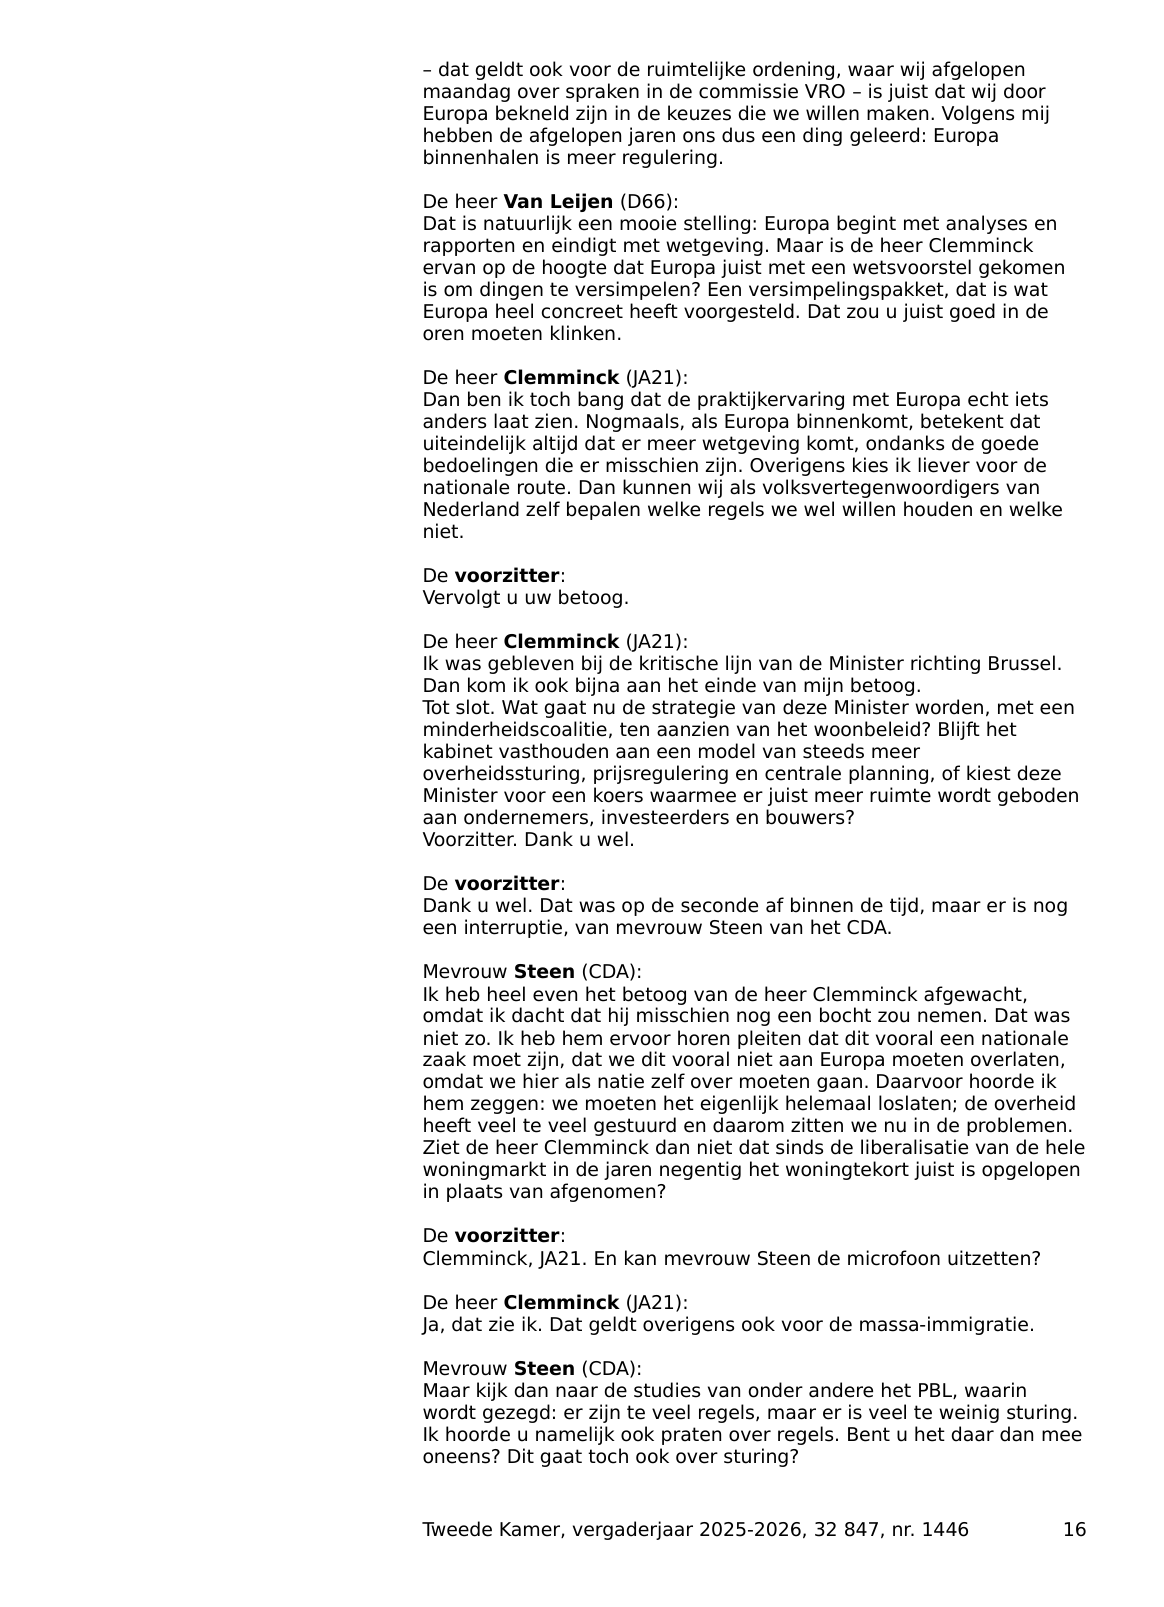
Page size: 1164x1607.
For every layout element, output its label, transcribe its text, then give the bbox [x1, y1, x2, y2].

text Ik was gebleven bij de kritische lijn van de Minister richting Brussel. Dan kom ik ook bijna aan het einde van mijn betoog. [422, 653, 1087, 697]
text Dat is natuurlijk een mooie stelling: Europa begint met analyses en rapporten en eindigt met wetgeving. Maar is de heer Clemminck ervan op de hoogte dat Europa juist met een wetsvoorstel gekomen is om dingen te versimpelen? Een versimpelingspakket, dat is wat Europa heel concreet heeft voorgesteld. Dat zou u juist goed in de oren moeten klinken. [422, 213, 1087, 345]
text Clemminck, JA21. En kan mevrouw Steen de microfoon uitzetten? [422, 1247, 1087, 1269]
text Maar kijk dan naar de studies van onder andere het PBL, waarin wordt gezegd: er zijn te veel regels, maar er is veel te weinig sturing. Ik hoorde u namelijk ook praten over regels. Bent u het daar dan mee oneens? Dit gaat toch ook over sturing? [422, 1380, 1087, 1468]
text De voorzitter: [422, 565, 1087, 587]
text De heer Van Leijen (D66): [422, 191, 1087, 213]
text Dan ben ik toch bang dat de praktijkervaring met Europa echt iets anders laat zien. Nogmaals, als Europa binnenkomt, betekent dat uiteindelijk altijd dat er meer wetgeving komt, ondanks de goede bedoelingen die er misschien zijn. Overigens kies ik liever voor de nationale route. Dan kunnen wij als volksvertegenwoordigers van Nederland zelf bepalen welke regels we wel willen houden en welke niet. [422, 389, 1087, 543]
text De voorzitter: [422, 873, 1087, 895]
text Vervolgt u uw betoog. [422, 587, 1087, 609]
text Mevrouw Steen (CDA): [422, 961, 1087, 983]
text Ik heb heel even het betoog van de heer Clemminck afgewacht, omdat ik dacht dat hij misschien nog een bocht zou nemen. Dat was niet zo. Ik heb hem ervoor horen pleiten dat dit vooral een nationale zaak moet zijn, dat we dit vooral niet aan Europa moeten overlaten, omdat we hier als natie zelf over moeten gaan. Daarvoor hoorde ik hem zeggen: we moeten het eigenlijk helemaal loslaten; de overheid heeft veel te veel gestuurd en daarom zitten we nu in de problemen. Ziet de heer Clemminck dan niet dat sinds de liberalisatie van de hele woningmarkt in de jaren negentig het woningtekort juist is opgelopen in plaats van afgenomen? [422, 983, 1087, 1203]
text Tot slot. Wat gaat nu de strategie van deze Minister worden, met een minderheidscoalitie, ten aanzien van het woonbeleid? Blijft het kabinet vasthouden aan een model van steeds meer overheidssturing, prijsregulering en centrale planning, of kiest deze Minister voor een koers waarmee er juist meer ruimte wordt geboden aan ondernemers, investeerders en bouwers? [422, 697, 1087, 829]
text De heer Clemminck (JA21): [422, 1292, 1087, 1313]
text De heer Clemminck (JA21): [422, 631, 1087, 653]
text De heer Clemminck (JA21): [422, 367, 1087, 389]
text Mevrouw Steen (CDA): [422, 1358, 1087, 1380]
text – dat geldt ook voor de ruimtelijke ordening, waar wij afgelopen maandag over spraken in de commissie VRO – is juist dat wij door Europa bekneld zijn in de keuzes die we willen maken. Volgens mij hebben de afgelopen jaren ons dus een ding geleerd: Europa binnenhalen is meer regulering. [422, 59, 1087, 169]
text Dank u wel. Dat was op de seconde af binnen de tijd, maar er is nog een interruptie, van mevrouw Steen van het CDA. [422, 895, 1087, 939]
text Voorzitter. Dank u wel. [422, 829, 1087, 851]
text Ja, dat zie ik. Dat geldt overigens ook voor de massa-immigratie. [422, 1313, 1087, 1336]
text De voorzitter: [422, 1225, 1087, 1247]
